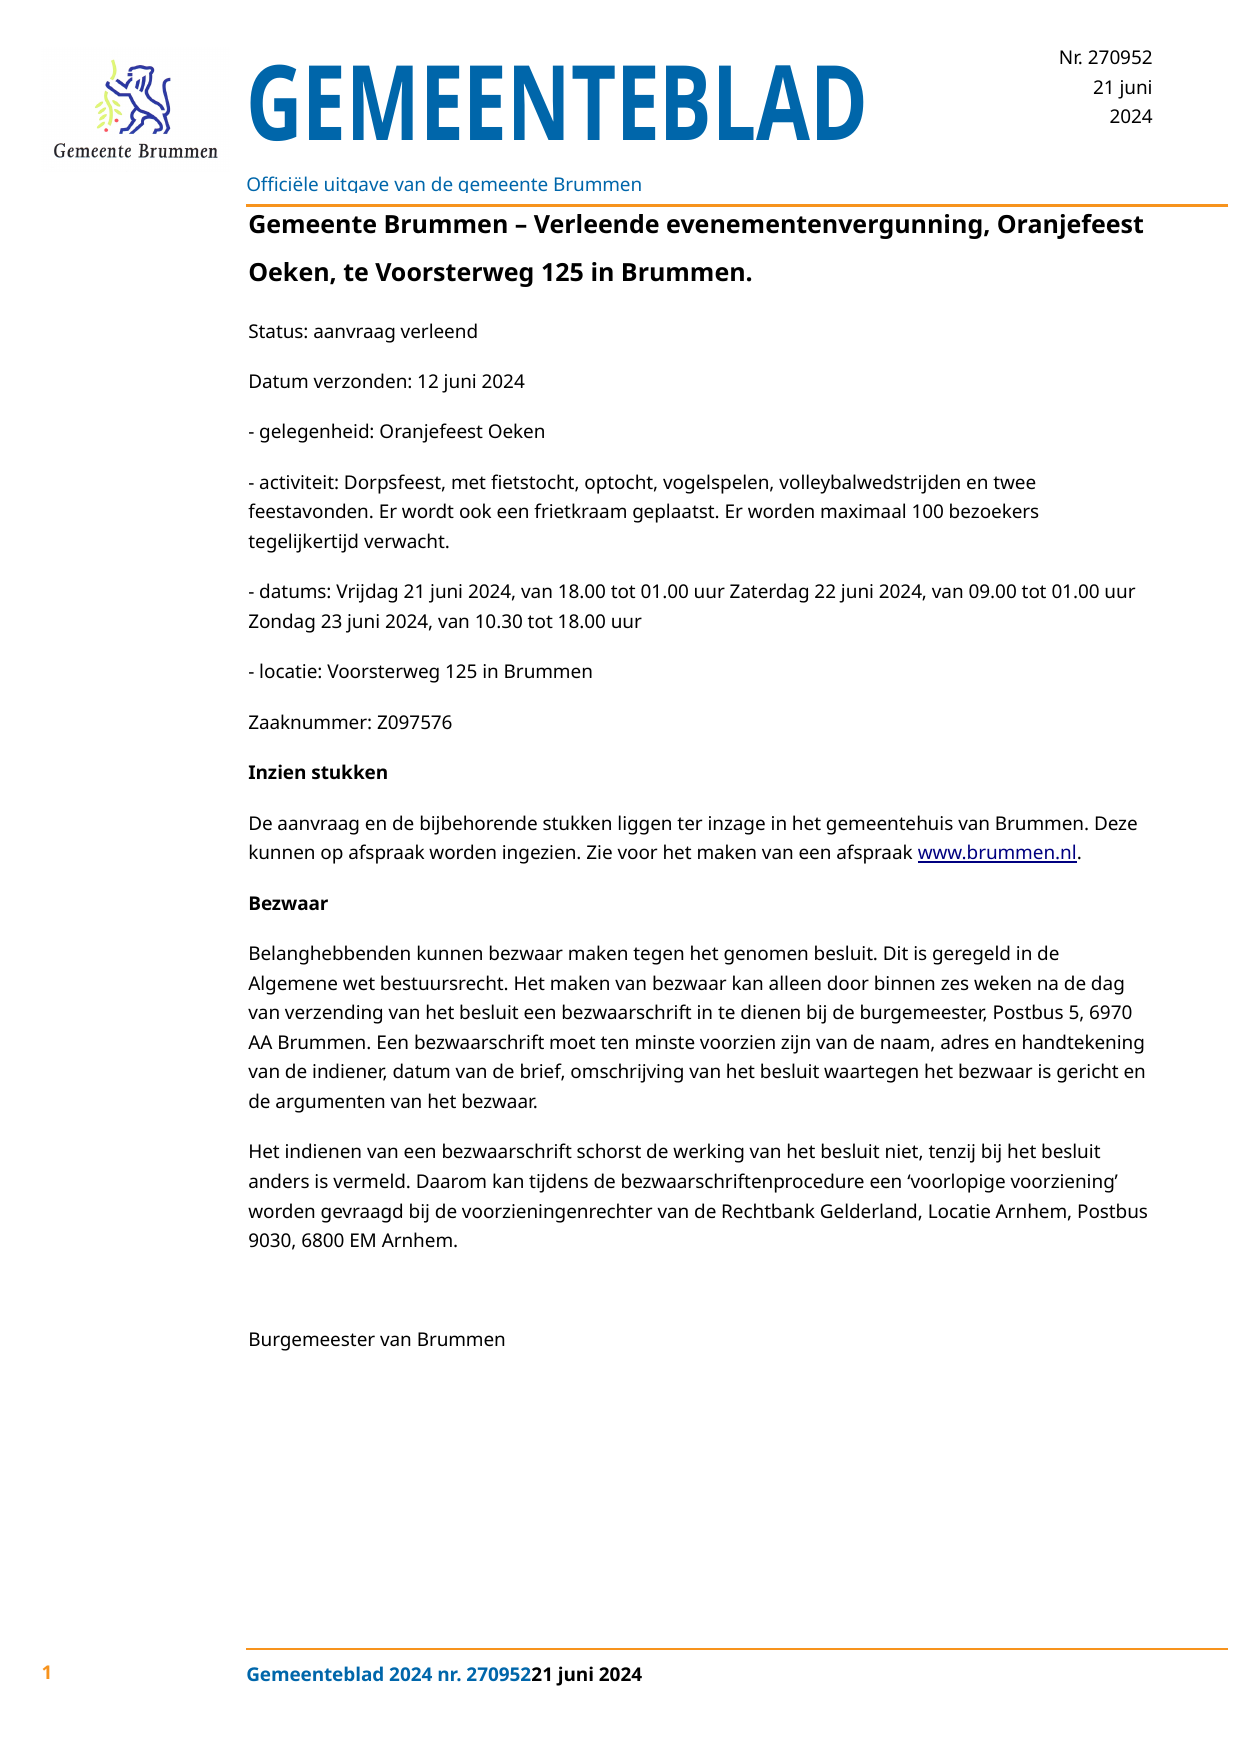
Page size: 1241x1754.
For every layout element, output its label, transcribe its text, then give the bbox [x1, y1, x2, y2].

text - activiteit: Dorpsfeest, met fietstocht, optocht, vogelspelen, volleybalwedstrijden en twee feestavonden. Er wordt ook een frietkraam geplaatst. Er worden maximaal 100 bezoekers tegelijkertijd verwacht. [248, 469, 1152, 554]
text Gemeente Brummen – Verleende evenementenvergunning, Oranjefeest Oeken, te Voorsterweg 125 in Brummen. [248, 207, 1152, 288]
text Zaaknummer: Z097576 [248, 709, 1152, 735]
text Bezwaar [248, 890, 1152, 916]
text Inzien stukken [248, 759, 1152, 785]
text De aanvraag en de bijbehorende stukken liggen ter inzage in het gemeentehuis van Brummen. Deze kunnen op afspraak worden ingezien. Zie voor het maken van een afspraak www.brummen.nl. [248, 810, 1152, 865]
text Het indienen van een bezwaarschrift schorst de werking van het besluit niet, tenzij bij het besluit anders is vermeld. Daarom kan tijdens de bezwaarschriftenprocedure een ‘voorlopige voorziening’ worden gevraagd bij de voorzieningenrechter van de Rechtbank Gelderland, Locatie Arnhem, Postbus 9030, 6800 EM Arnhem. [248, 1139, 1152, 1253]
text - datums: Vrijdag 21 juni 2024, van 18.00 tot 01.00 uur Zaterdag 22 juni 2024, van 09.00 tot 01.00 uur Zondag 23 juni 2024, van 10.30 tot 18.00 uur [248, 579, 1152, 634]
text - gelegenheid: Oranjefeest Oeken [248, 419, 1152, 444]
text Belanghebbenden kunnen bezwaar maken tegen het genomen besluit. Dit is geregeld in de Algemene wet bestuursrecht. Het maken van bezwaar kan alleen door binnen zes weken na de dag van verzending van het besluit een bezwaarschrift in te dienen bij de burgemeester, Postbus 5, 6970 AA Brummen. Een bezwaarschrift moet ten minste voorzien zijn van de naam, adres en handtekening van de indiener, datum van de brief, omschrijving van het besluit waartegen het bezwaar is gericht en de argumenten van het bezwaar. [248, 940, 1152, 1114]
picture [41, 47, 231, 172]
text Status: aanvraag verleend [248, 318, 1152, 344]
text - locatie: Voorsterweg 125 in Brummen [248, 659, 1152, 684]
text Burgemeester van Brummen [248, 1326, 1152, 1351]
text Datum verzonden: 12 juni 2024 [248, 368, 1152, 394]
